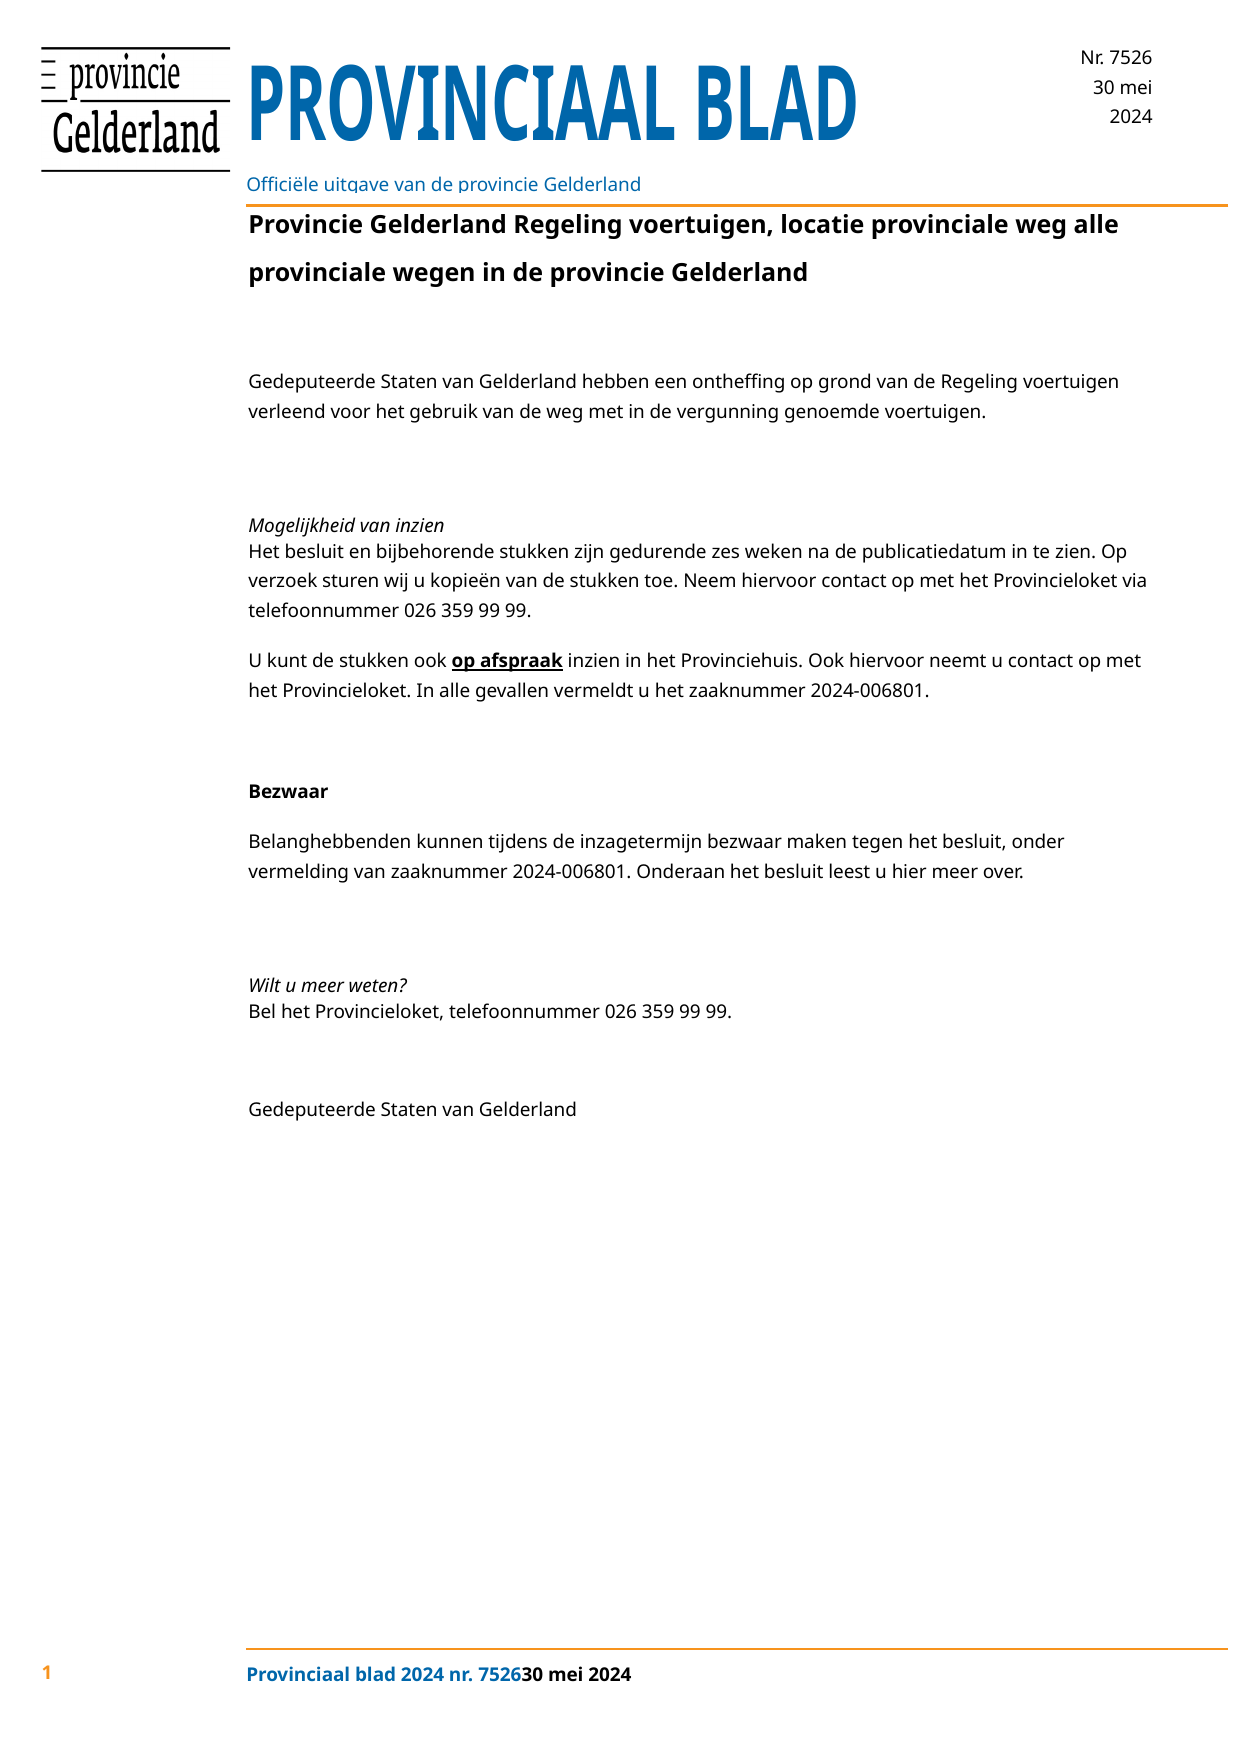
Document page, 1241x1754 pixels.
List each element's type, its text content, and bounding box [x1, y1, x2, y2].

picture [41, 47, 231, 172]
text Mogelijkheid van inzien [248, 512, 1152, 538]
text Provincie Gelderland Regeling voertuigen, locatie provinciale weg alle provinciale wegen in de provincie Gelderland [248, 207, 1152, 288]
text Bezwaar [248, 778, 1152, 804]
text Het besluit en bijbehorende stukken zijn gedurende zes weken na de publicatiedatum in te zien. Op verzoek sturen wij u kopieën van de stukken toe. Neem hiervoor contact op met het Provincieloket via telefoonnummer 026 359 99 99. [248, 538, 1152, 623]
text Gedeputeerde Staten van Gelderland hebben een ontheffing op grond van de Regeling voertuigen verleend voor het gebruik van de weg met in de vergunning genoemde voertuigen. [248, 368, 1152, 424]
text Belanghebbenden kunnen tijdens de inzagetermijn bezwaar maken tegen het besluit, onder vermelding van zaaknummer 2024-006801. Onderaan het besluit leest u hier meer over. [248, 828, 1152, 884]
text Gedeputeerde Staten van Gelderland [248, 1096, 1152, 1122]
text Wilt u meer weten? [248, 972, 1152, 998]
text Bel het Provincieloket, telefoonnummer 026 359 99 99. [248, 998, 1152, 1024]
text U kunt de stukken ook op afspraak inzien in het Provinciehuis. Ook hiervoor neemt u contact op met het Provincieloket. In alle gevallen vermeldt u het zaaknummer 2024-006801. [248, 648, 1152, 703]
